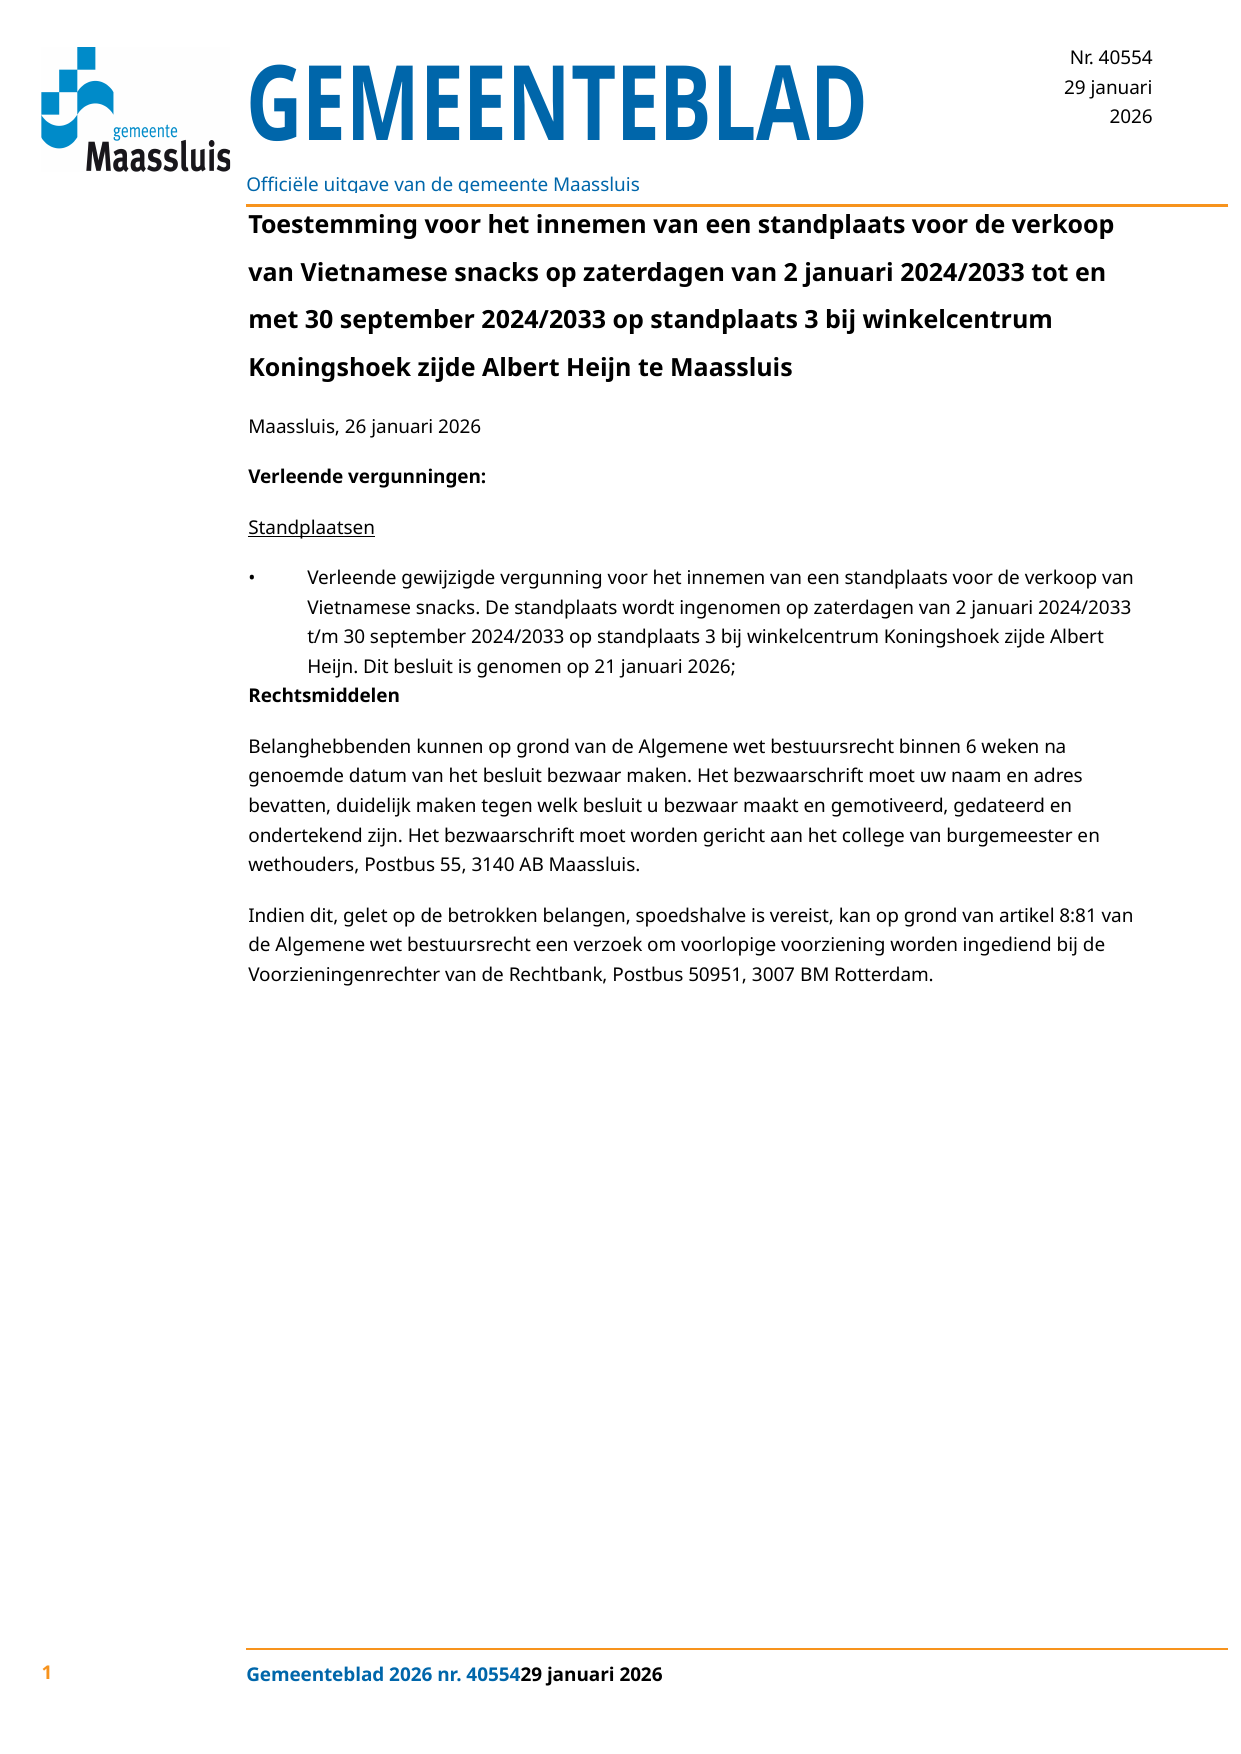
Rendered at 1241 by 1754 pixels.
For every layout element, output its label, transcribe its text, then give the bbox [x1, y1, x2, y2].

text Verleende vergunningen: [248, 463, 1152, 489]
list Verleende gewijzigde vergunning voor het innemen van een standplaats voor de verkoop van Vietnamese snacks. De standplaats wordt ingenomen op zaterdagen van 2 januari 2024/2033 t/m 30 september 2024/2033 op standplaats 3 bij winkelcentrum Koningshoek zijde Albert Heijn. Dit besluit is genomen op 21 januari 2026; [248, 564, 1152, 679]
picture [41, 47, 231, 172]
text Indien dit, gelet op de betrokken belangen, spoedshalve is vereist, kan op grond van artikel 8:81 van de Algemene wet bestuursrecht een verzoek om voorlopige voorziening worden ingediend bij de Voorzieningenrechter van de Rechtbank, Postbus 50951, 3007 BM Rotterdam. [248, 902, 1152, 987]
text Toestemming voor het innemen van een standplaats voor de verkoop van Vietnamese snacks op zaterdagen van 2 januari 2024/2033 tot en met 30 september 2024/2033 op standplaats 3 bij winkelcentrum Koningshoek zijde Albert Heijn te Maassluis [248, 207, 1152, 384]
text Maassluis, 26 januari 2026 [248, 413, 1152, 439]
picture [41, 47, 77, 92]
text Belanghebbenden kunnen op grond van de Algemene wet bestuursrecht binnen 6 weken na genoemde datum van het besluit bezwaar maken. Het bezwaarschrift moet uw naam en adres bevatten, duidelijk maken tegen welk besluit u bezwaar maakt en gemotiveerd, gedateerd en ondertekend zijn. Het bezwaarschrift moet worden gericht aan het college van burgemeester en wethouders, Postbus 55, 3140 AB Maassluis. [248, 733, 1152, 877]
text Standplaatsen [248, 514, 1152, 540]
text Rechtsmiddelen [248, 683, 1152, 708]
